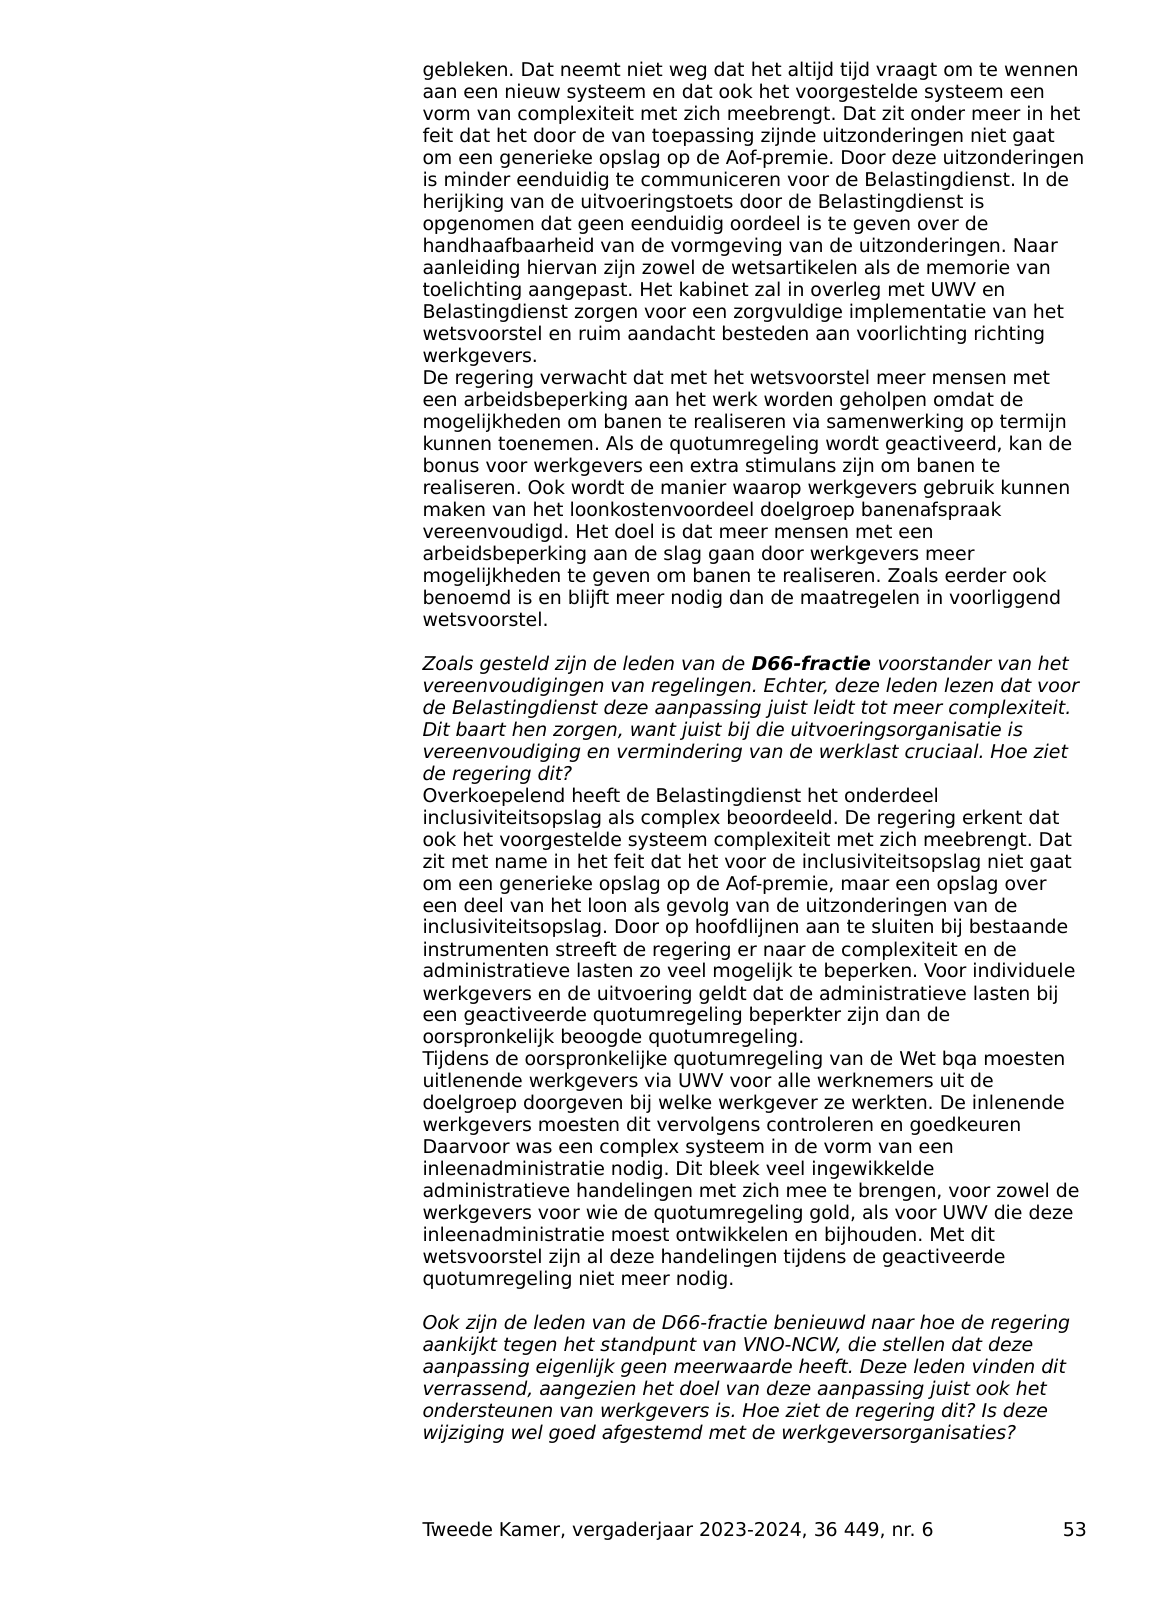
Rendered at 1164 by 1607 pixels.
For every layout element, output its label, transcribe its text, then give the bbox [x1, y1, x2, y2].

text gebleken. Dat neemt niet weg dat het altijd tijd vraagt om te wennen aan een nieuw systeem en dat ook het voorgestelde systeem een vorm van complexiteit met zich meebrengt. Dat zit onder meer in het feit dat het door de van toepassing zijnde uitzonderingen niet gaat om een generieke opslag op de Aof-premie. Door deze uitzonderingen is minder eenduidig te communiceren voor de Belastingdienst. In de herijking van de uitvoeringstoets door de Belastingdienst is opgenomen dat geen eenduidig oordeel is te geven over de handhaafbaarheid van de vormgeving van de uitzonderingen. Naar aanleiding hiervan zijn zowel de wetsartikelen als de memorie van toelichting aangepast. Het kabinet zal in overleg met UWV en Belastingdienst zorgen voor een zorgvuldige implementatie van het wetsvoorstel en ruim aandacht besteden aan voorlichting richting werkgevers. [422, 59, 1087, 367]
text Overkoepelend heeft de Belastingdienst het onderdeel inclusiviteitsopslag als complex beoordeeld. De regering erkent dat ook het voorgestelde systeem complexiteit met zich meebrengt. Dat zit met name in het feit dat het voor de inclusiviteitsopslag niet gaat om een generieke opslag op de Aof-premie, maar een opslag over een deel van het loon als gevolg van de uitzonderingen van de inclusiviteitsopslag. Door op hoofdlijnen aan te sluiten bij bestaande instrumenten streeft de regering er naar de complexiteit en de administratieve lasten zo veel mogelijk te beperken. Voor individuele werkgevers en de uitvoering geldt dat de administratieve lasten bij een geactiveerde quotumregeling beperkter zijn dan de oorspronkelijk beoogde quotumregeling. [422, 784, 1087, 1048]
text Tijdens de oorspronkelijke quotumregeling van de Wet bqa moesten uitlenende werkgevers via UWV voor alle werknemers uit de doelgroep doorgeven bij welke werkgever ze werkten. De inlenende werkgevers moesten dit vervolgens controleren en goedkeuren Daarvoor was een complex systeem in de vorm van een inleenadministratie nodig. Dit bleek veel ingewikkelde administratieve handelingen met zich mee te brengen, voor zowel de werkgevers voor wie de quotumregeling gold, als voor UWV die deze inleenadministratie moest ontwikkelen en bijhouden. Met dit wetsvoorstel zijn al deze handelingen tijdens de geactiveerde quotumregeling niet meer nodig. [422, 1048, 1087, 1290]
text Zoals gesteld zijn de leden van de D66-fractie voorstander van het vereenvoudigingen van regelingen. Echter, deze leden lezen dat voor de Belastingdienst deze aanpassing juist leidt tot meer complexiteit. Dit baart hen zorgen, want juist bij die uitvoeringsorganisatie is vereenvoudiging en vermindering van de werklast cruciaal. Hoe ziet de regering dit? [422, 653, 1087, 784]
text De regering verwacht dat met het wetsvoorstel meer mensen met een arbeidsbeperking aan het werk worden geholpen omdat de mogelijkheden om banen te realiseren via samenwerking op termijn kunnen toenemen. Als de quotumregeling wordt geactiveerd, kan de bonus voor werkgevers een extra stimulans zijn om banen te realiseren. Ook wordt de manier waarop werkgevers gebruik kunnen maken van het loonkostenvoordeel doelgroep banenafspraak vereenvoudigd. Het doel is dat meer mensen met een arbeidsbeperking aan de slag gaan door werkgevers meer mogelijkheden te geven om banen te realiseren. Zoals eerder ook benoemd is en blijft meer nodig dan de maatregelen in voorliggend wetsvoorstel. [422, 367, 1087, 631]
text Ook zijn de leden van de D66-fractie benieuwd naar hoe de regering aankijkt tegen het standpunt van VNO-NCW, die stellen dat deze aanpassing eigenlijk geen meerwaarde heeft. Deze leden vinden dit verrassend, aangezien het doel van deze aanpassing juist ook het ondersteunen van werkgevers is. Hoe ziet de regering dit? Is deze wijziging wel goed afgestemd met de werkgeversorganisaties? [422, 1312, 1087, 1444]
